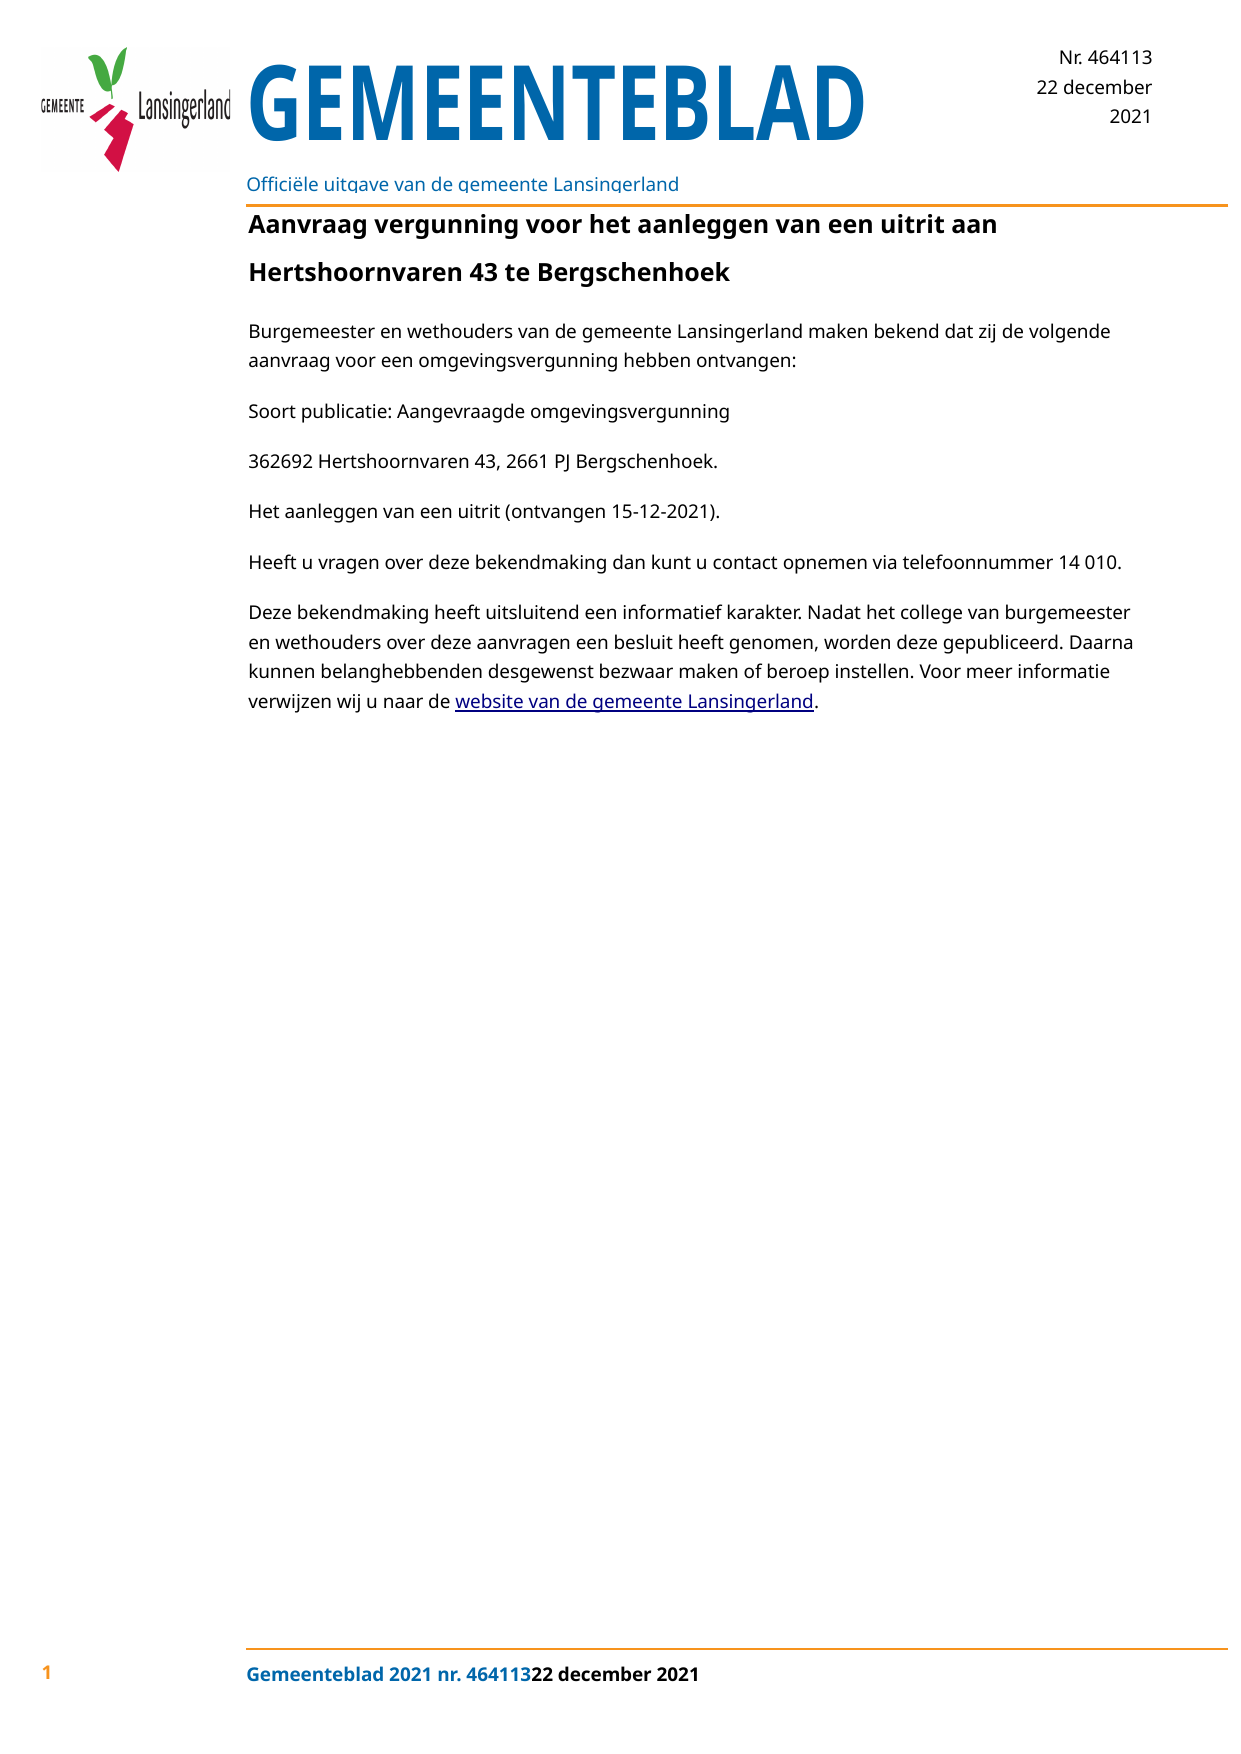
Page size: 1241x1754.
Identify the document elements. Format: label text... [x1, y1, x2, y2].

text Heeft u vragen over deze bekendmaking dan kunt u contact opnemen via telefoonnummer 14 010. [248, 549, 1152, 575]
text Aanvraag vergunning voor het aanleggen van een uitrit aan Hertshoornvaren 43 te Bergschenhoek [248, 207, 1152, 288]
text Soort publicatie: Aangevraagde omgevingsvergunning [248, 398, 1152, 424]
text Het aanleggen van een uitrit (ontvangen 15-12-2021). [248, 499, 1152, 524]
text 362692 Hertshoornvaren 43, 2661 PJ Bergschenhoek. [248, 448, 1152, 474]
text Deze bekendmaking heeft uitsluitend een informatief karakter. Nadat het college van burgemeester en wethouders over deze aanvragen een besluit heeft genomen, worden deze gepubliceerd. Daarna kunnen belanghebbenden desgewenst bezwaar maken of beroep instellen. Voor meer informatie verwijzen wij u naar de website van de gemeente Lansingerland. [248, 599, 1152, 714]
text Burgemeester en wethouders van de gemeente Lansingerland maken bekend dat zij de volgende aanvraag voor een omgevingsvergunning hebben ontvangen: [248, 318, 1152, 373]
picture [41, 47, 231, 172]
